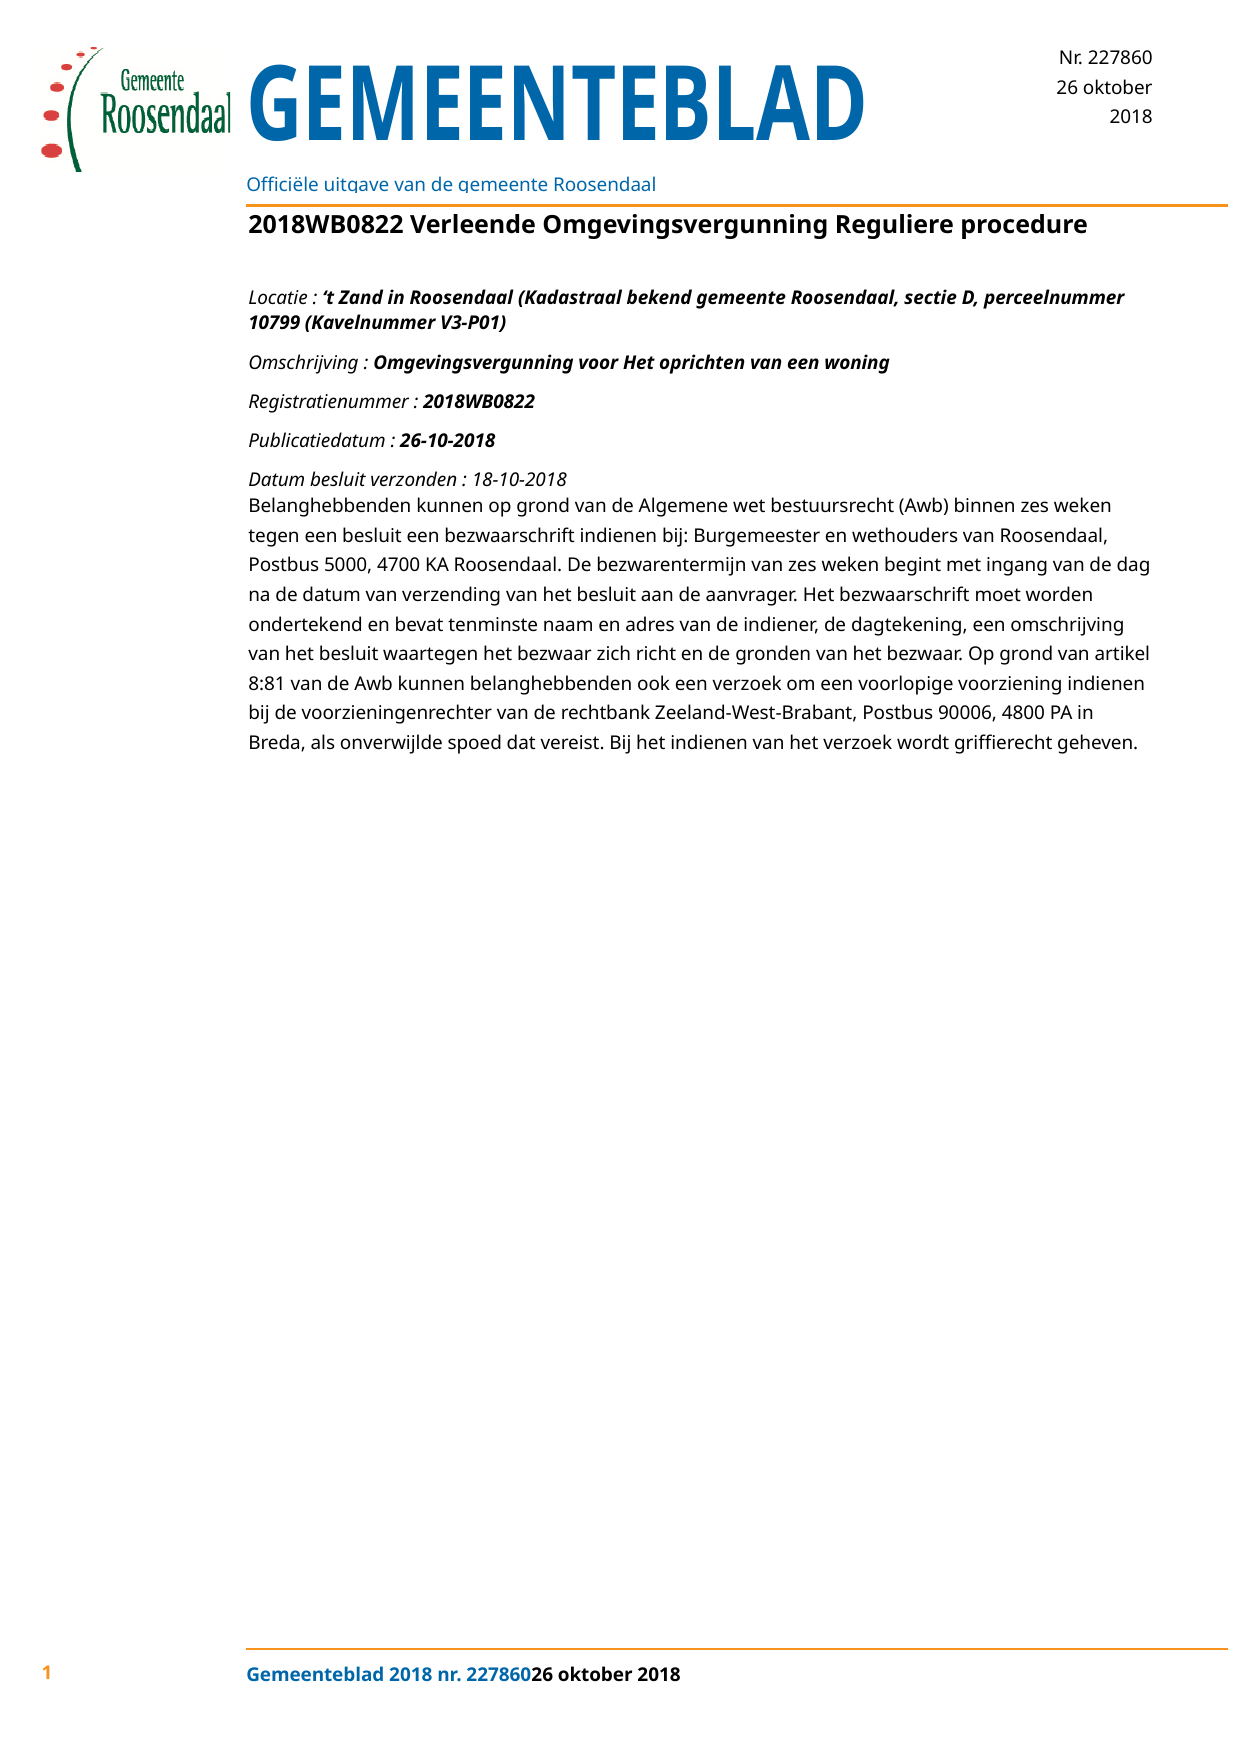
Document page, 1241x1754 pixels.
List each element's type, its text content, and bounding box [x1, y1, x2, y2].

text Locatie : ‘t Zand in Roosendaal (Kadastraal bekend gemeente Roosendaal, sectie D, perceelnummer 10799 (Kavelnummer V3-P01) [248, 284, 1152, 335]
text Registratienummer : 2018WB0822 [248, 388, 1152, 414]
text 2018WB0822 Verleende Omgevingsvergunning Reguliere procedure [248, 207, 1152, 241]
text Omschrijving : Omgevingsvergunning voor Het oprichten van een woning [248, 349, 1152, 374]
text Belanghebbenden kunnen op grond van de Algemene wet bestuursrecht (Awb) binnen zes weken tegen een besluit een bezwaarschrift indienen bij: Burgemeester en wethouders van Roosendaal, Postbus 5000, 4700 KA Roosendaal. De bezwarentermijn van zes weken begint met ingang van de dag na de datum van verzending van het besluit aan de aanvrager. Het bezwaarschrift moet worden ondertekend en bevat tenminste naam en adres van de indiener, de dagtekening, een omschrijving van het besluit waartegen het bezwaar zich richt en de gronden van het bezwaar. Op grond van artikel 8:81 van de Awb kunnen belanghebbenden ook een verzoek om een voorlopige voorziening indienen bij de voorzieningenrechter van de rechtbank Zeeland-West-Brabant, Postbus 90006, 4800 PA in Breda, als onverwijlde spoed dat vereist. Bij het indienen van het verzoek wordt griffierecht geheven. [248, 492, 1152, 755]
picture [41, 47, 231, 172]
text Publicatiedatum : 26-10-2018 [248, 427, 1152, 453]
text Datum besluit verzonden : 18-10-2018 [248, 467, 1152, 492]
